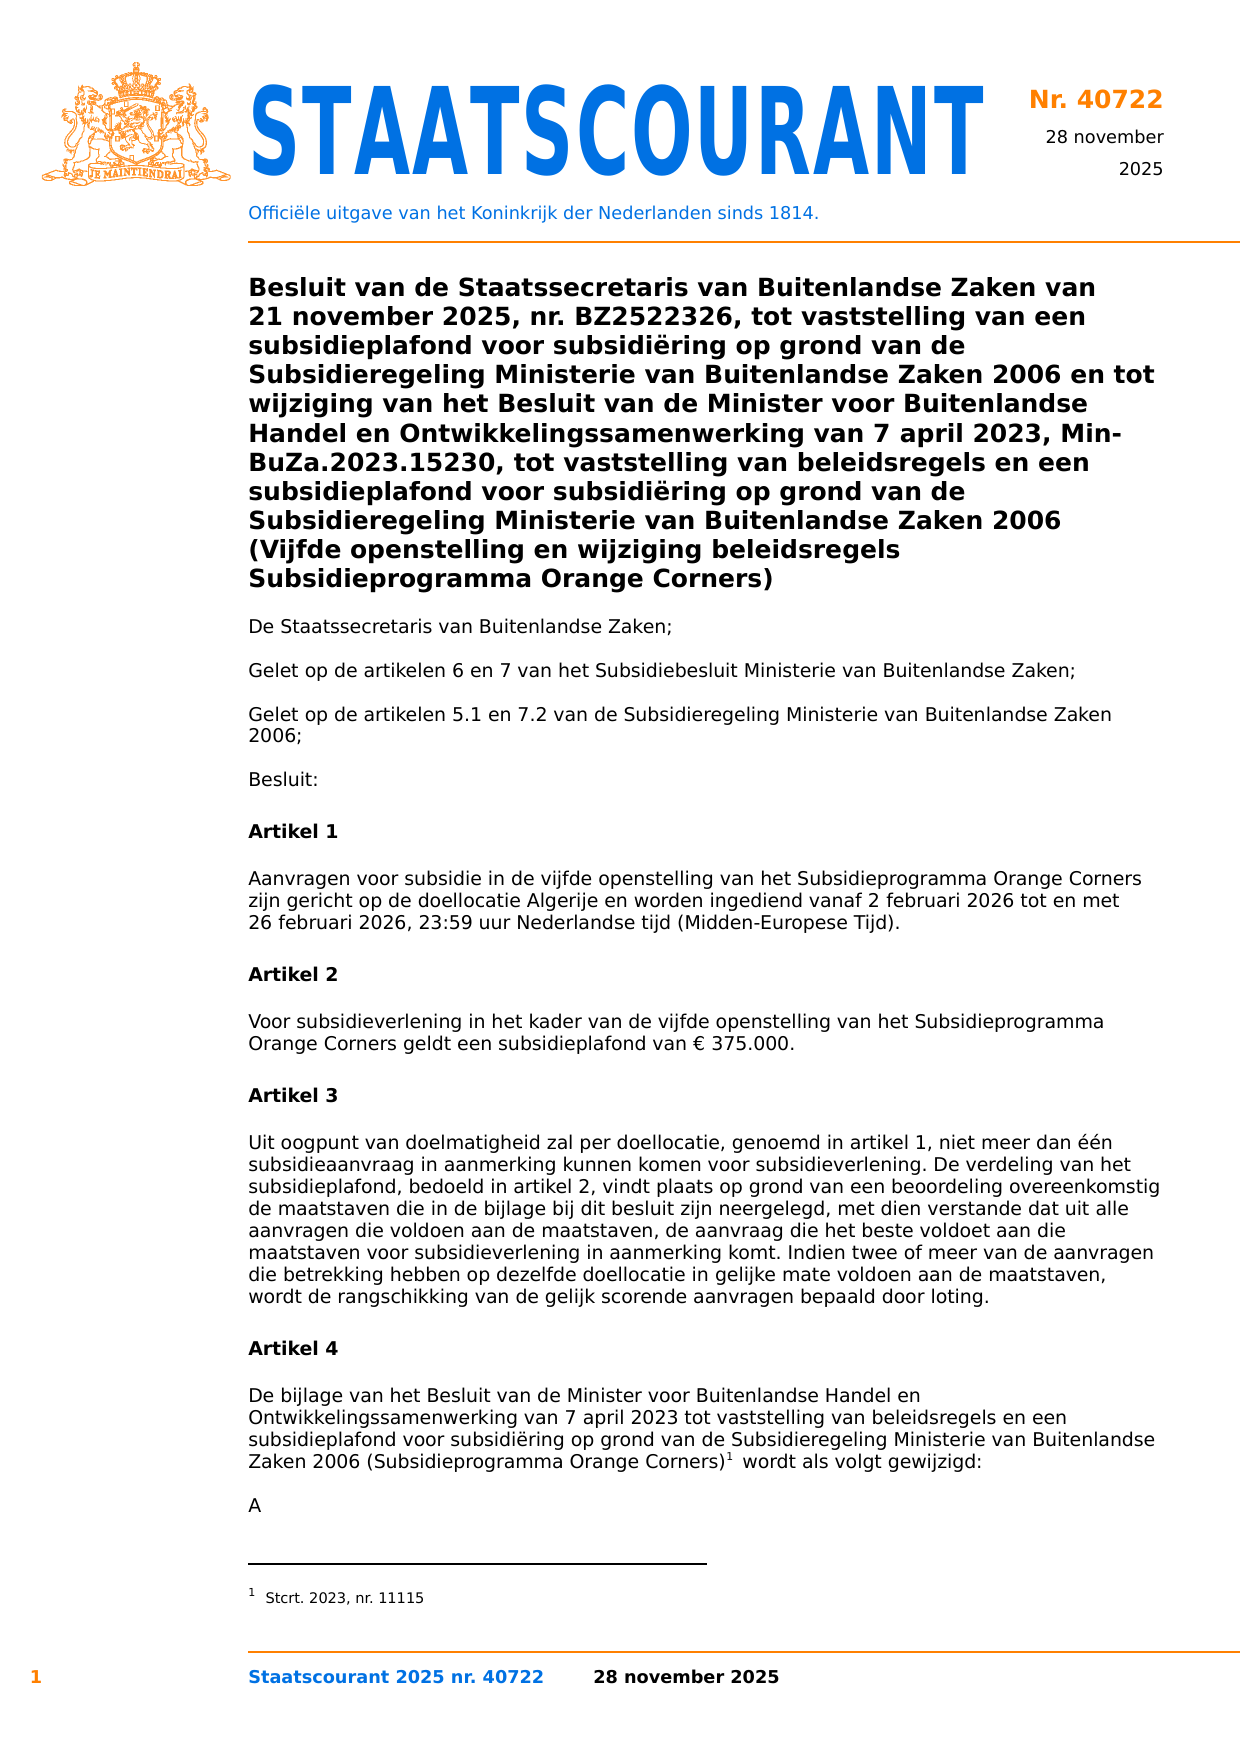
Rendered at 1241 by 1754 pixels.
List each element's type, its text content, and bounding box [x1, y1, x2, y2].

text Besluit: [248, 769, 1163, 791]
text Uit oogpunt van doelmatigheid zal per doellocatie, genoemd in artikel 1, niet meer dan één subsidieaanvraag in aanmerking kunnen komen voor subsidieverlening. De verdeling van het subsidieplafond, bedoeld in artikel 2, vindt plaats op grond van een beoordeling overeenkomstig de maatstaven die in de bijlage bij dit besluit zijn neergelegd, met dien verstande dat uit alle aanvragen die voldoen aan de maatstaven, de aanvraag die het beste voldoet aan die maatstaven voor subsidieverlening in aanmerking komt. Indien twee of meer van de aanvragen die betrekking hebben op dezelfde doellocatie in gelijke mate voldoen aan de maatstaven, wordt de rangschikking van de gelijk scorende aanvragen bepaald door loting. [248, 1132, 1163, 1308]
table_header Nr. 40722 [998, 62, 1240, 121]
table_cell Officiële uitgave van het Koninkrijk der Nederlanden sinds 1814. [248, 203, 1240, 241]
text Aanvragen voor subsidie in de vijfde openstelling van het Subsidieprogramma Orange Corners zijn gericht op de doellocatie Algerije en worden ingediend vanaf 2 februari 2026 tot en met 26 februari 2026, 23:59 uur Nederlandse tijd (Midden-Europese Tijd). [248, 868, 1163, 934]
table_cell 2025 [998, 153, 1240, 203]
subtitle Artikel 4 [248, 1338, 1163, 1360]
text A [248, 1495, 1163, 1517]
table_header STAATSCOURANT [248, 62, 998, 203]
text Gelet op de artikelen 5.1 en 7.2 van de Subsidieregeling Ministerie van Buitenlandse Zaken 2006; [248, 703, 1163, 747]
text Stcrt. 2023, nr. 11115 [248, 1586, 1163, 1608]
picture [41, 62, 231, 186]
subtitle Besluit van de Staatssecretaris van Buitenlandse Zaken van 21 november 2025, nr. BZ2522326, tot vaststelling van een subsidieplafond voor subsidiëring op grond van de Subsidieregeling Ministerie van Buitenlandse Zaken 2006 en tot wijziging van het Besluit van de Minister voor Buitenlandse Handel en Ontwikkelingssamenwerking van 7 april 2023, Min-BuZa.2023.15230, tot vaststelling van beleidsregels en een subsidieplafond voor subsidiëring op grond van de Subsidieregeling Ministerie van Buitenlandse Zaken 2006 (Vijfde openstelling en wijziging beleidsregels Subsidieprogramma Orange Corners) [248, 273, 1163, 594]
text De Staatssecretaris van Buitenlandse Zaken; [248, 616, 1163, 638]
text Voor subsidieverlening in het kader van de vijfde openstelling van het Subsidieprogramma Orange Corners geldt een subsidieplafond van € 375.000. [248, 1011, 1163, 1055]
subtitle Artikel 1 [248, 821, 1163, 843]
table_header [25, 62, 248, 241]
subtitle Artikel 3 [248, 1085, 1163, 1107]
text Gelet op de artikelen 6 en 7 van het Subsidiebesluit Ministerie van Buitenlandse Zaken; [248, 659, 1163, 682]
table_cell 28 november [998, 121, 1240, 153]
text De bijlage van het Besluit van de Minister voor Buitenlandse Handel en Ontwikkelingssamenwerking van 7 april 2023 tot vaststelling van beleidsregels en een subsidieplafond voor subsidiëring op grond van de Subsidieregeling Ministerie van Buitenlandse Zaken 2006 (Subsidieprogramma Orange Corners) wordt als volgt gewijzigd: [248, 1385, 1163, 1473]
subtitle Artikel 2 [248, 964, 1163, 986]
